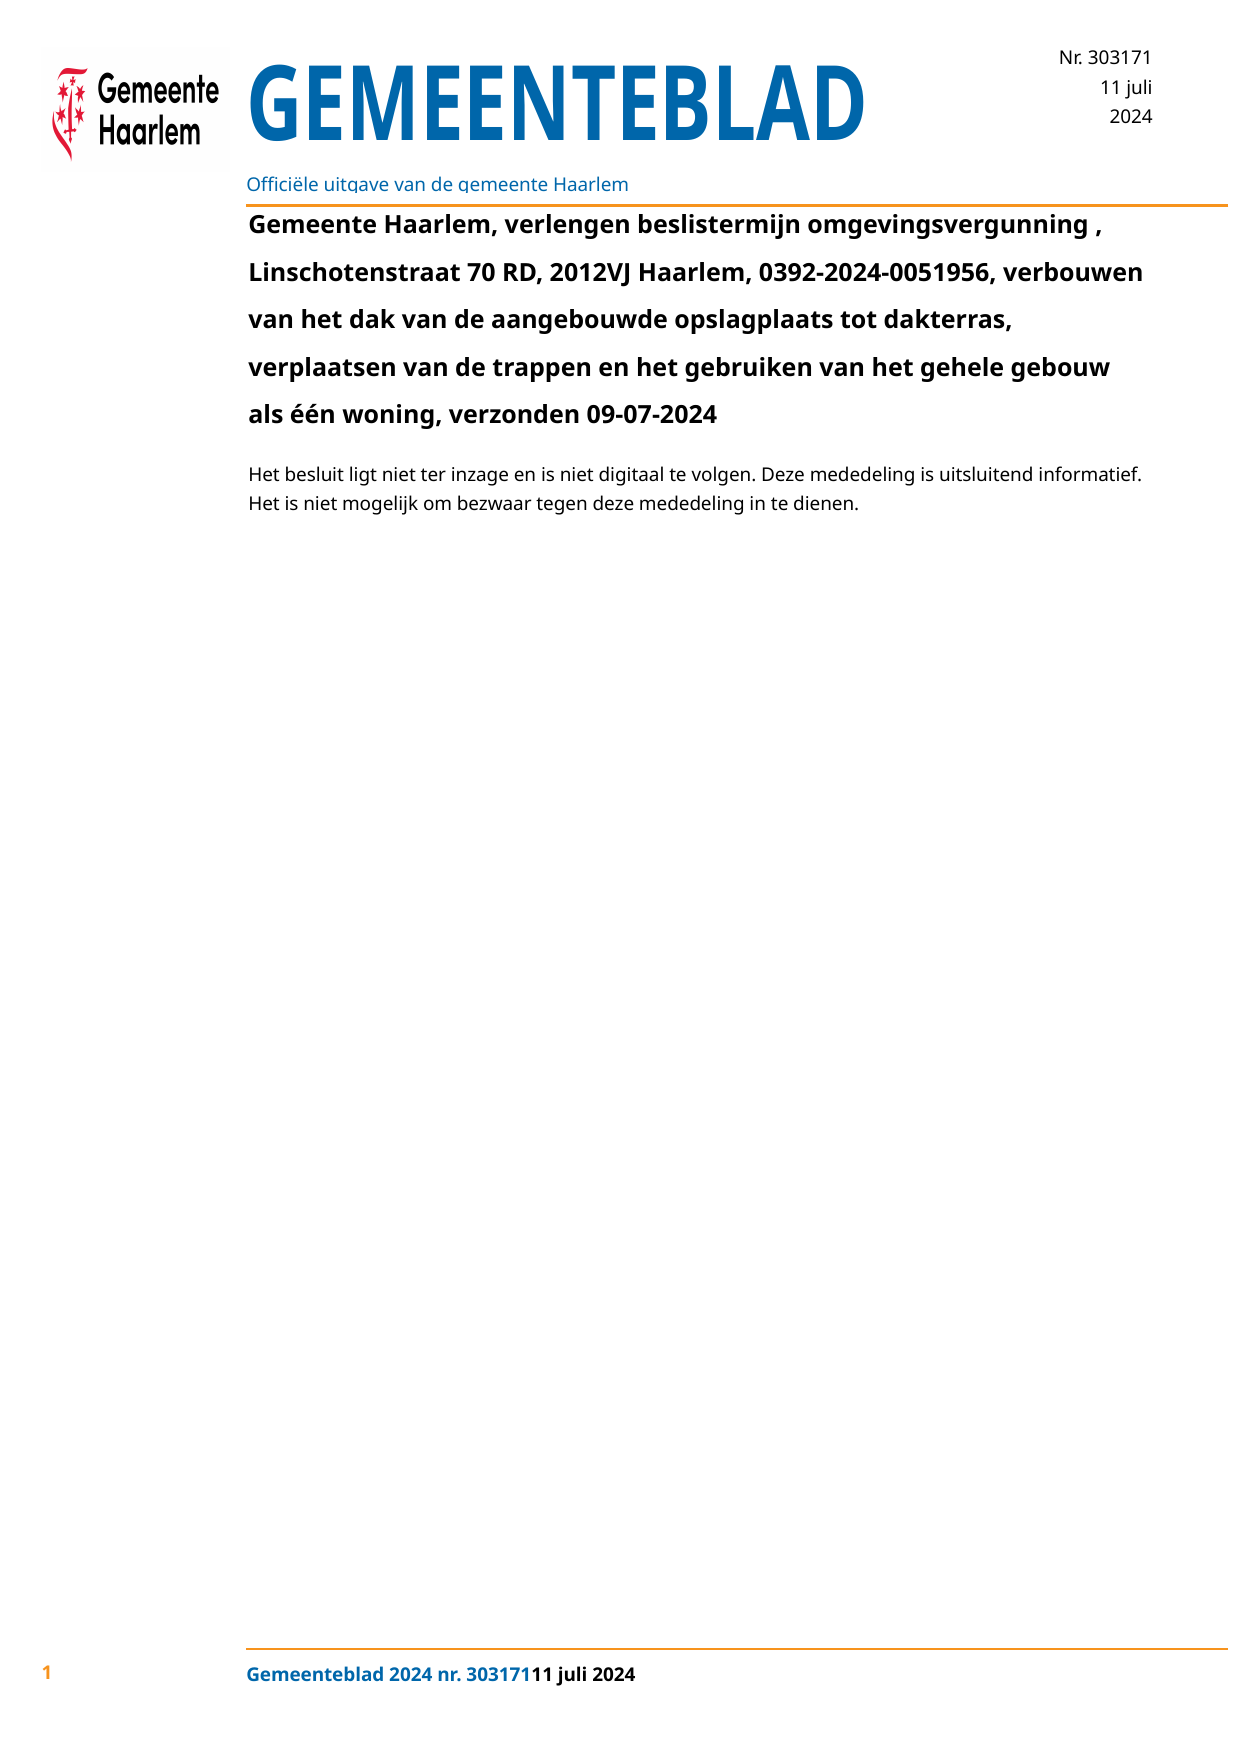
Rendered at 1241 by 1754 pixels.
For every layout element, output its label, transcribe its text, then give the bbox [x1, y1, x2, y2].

picture [41, 47, 231, 172]
text Gemeente Haarlem, verlengen beslistermijn omgevingsvergunning , Linschotenstraat 70 RD, 2012VJ Haarlem, 0392-2024-0051956, verbouwen van het dak van de aangebouwde opslagplaats tot dakterras, verplaatsen van de trappen en het gebruiken van het gehele gebouw als één woning, verzonden 09-07-2024 [248, 207, 1152, 431]
text Het besluit ligt niet ter inzage en is niet digitaal te volgen. Deze mededeling is uitsluitend informatief. Het is niet mogelijk om bezwaar tegen deze mededeling in te dienen. [248, 461, 1152, 516]
